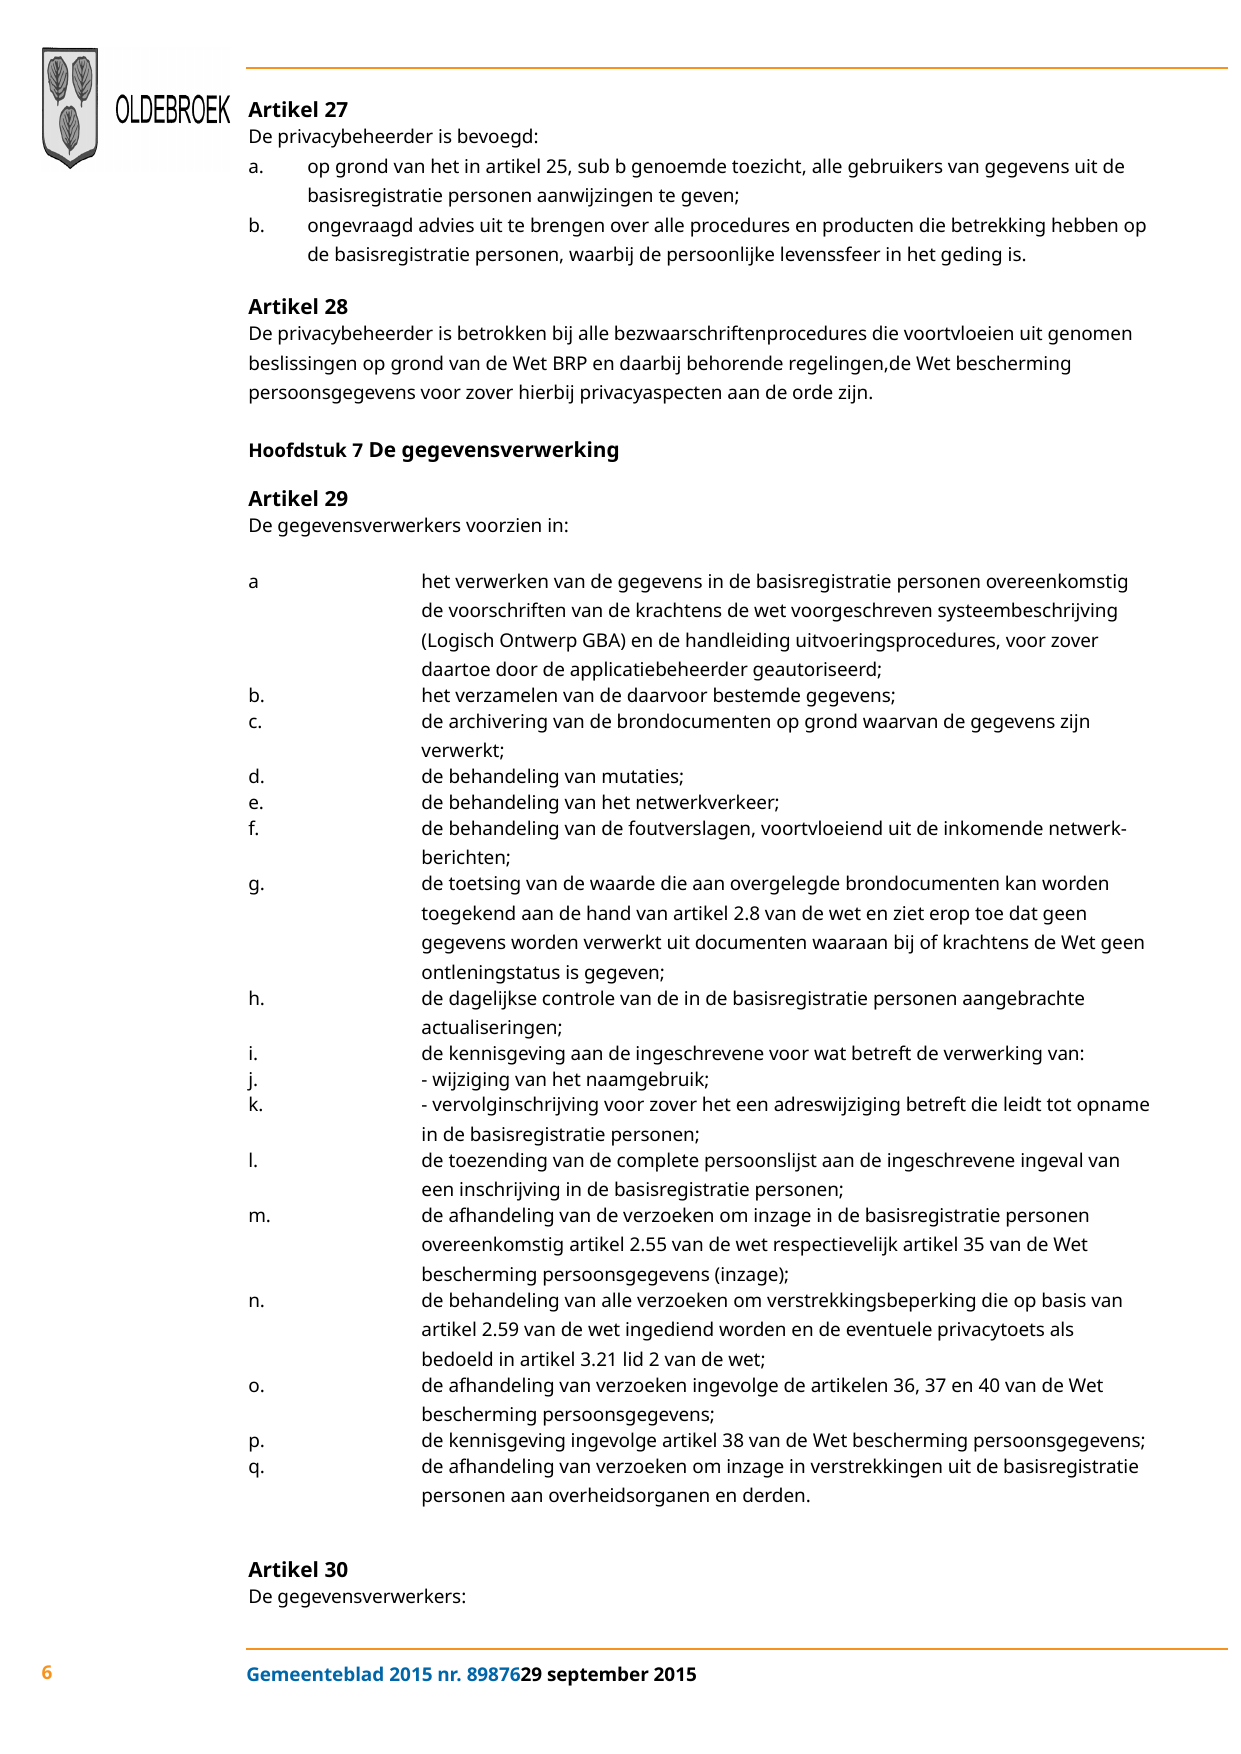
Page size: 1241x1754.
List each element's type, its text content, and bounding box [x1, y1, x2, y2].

table_cell de behandeling van mutaties; [421, 764, 1152, 789]
table_cell e. [248, 789, 421, 815]
table_cell f. [248, 815, 421, 870]
table_cell de archivering van de brondocumenten op grond waarvan de gegevens zijn verwerkt; [421, 708, 1152, 763]
table_cell de kennisgeving ingevolge artikel 38 van de Wet bescherming persoonsgegevens; [421, 1427, 1152, 1453]
table_cell de dagelijkse controle van de in de basisregistratie personen aangebrachte actualiseringen; [421, 985, 1152, 1040]
table_cell n. [248, 1287, 421, 1372]
table_cell g. [248, 870, 421, 985]
text Artikel 30 [248, 1555, 1152, 1583]
text Artikel 29 [248, 484, 1152, 513]
table_cell - wijziging van het naamgebruik; [421, 1066, 1152, 1091]
table_cell k. [248, 1091, 421, 1147]
list ongevraagd advies uit te brengen over alle procedures en producten die betrekking hebben op de basisregistratie personen, waarbij de persoonlijke levenssfeer in het geding is. [248, 212, 1152, 267]
table_cell de afhandeling van de verzoeken om inzage in de basisregistratie personen overeenkomstig artikel 2.55 van de wet respectievelijk artikel 35 van de Wet bescherming persoonsgegevens (inzage); [421, 1202, 1152, 1287]
list op grond van het in artikel 25, sub b genoemde toezicht, alle gebruikers van gegevens uit de basisregistratie personen aanwijzingen te geven; [248, 153, 1152, 208]
table_cell - vervolginschrijving voor zover het een adreswijziging betreft die leidt tot opname in de basisregistratie personen; [421, 1091, 1152, 1147]
text De gegevensverwerkers: [248, 1583, 1152, 1609]
table_cell d. [248, 764, 421, 789]
text Artikel 28 [248, 292, 1152, 320]
text Artikel 27 [248, 95, 1152, 123]
table_cell de afhandeling van verzoeken ingevolge de artikelen 36, 37 en 40 van de Wet bescherming persoonsgegevens; [421, 1372, 1152, 1427]
table_cell j. [248, 1066, 421, 1091]
table_cell de kennisgeving aan de ingeschrevene voor wat betreft de verwerking van: [421, 1040, 1152, 1066]
table_cell i. [248, 1040, 421, 1066]
table_cell p. [248, 1427, 421, 1453]
table_cell de behandeling van het netwerkverkeer; [421, 789, 1152, 815]
table_header het verwerken van de gegevens in de basisregistratie personen overeenkomstig de voorschriften van de krachtens de wet voorgeschreven systeembeschrijving (Logisch Ontwerp GBA) en de handleiding uitvoeringsprocedures, voor zover daartoe door de applicatiebeheerder geautoriseerd; [421, 568, 1152, 682]
table_cell o. [248, 1372, 421, 1427]
table_cell het verzamelen van de daarvoor bestemde gegevens; [421, 683, 1152, 708]
table_cell c. [248, 708, 421, 763]
text De privacybeheerder is bevoegd: [248, 123, 1152, 149]
table_header a [248, 568, 421, 682]
picture [41, 47, 231, 172]
text Hoofdstuk 7 De gegevensverwerking [248, 435, 1152, 463]
table_cell h. [248, 985, 421, 1040]
table_cell de behandeling van de foutverslagen, voortvloeiend uit de inkomende netwerk- berichten; [421, 815, 1152, 870]
table_cell de afhandeling van verzoeken om inzage in verstrekkingen uit de basisregistratie personen aan overheidsorganen en derden. [421, 1453, 1152, 1508]
table_cell de toetsing van de waarde die aan overgelegde brondocumenten kan worden toegekend aan de hand van artikel 2.8 van de wet en ziet erop toe dat geen gegevens worden verwerkt uit documenten waaraan bij of krachtens de Wet geen ontleningstatus is gegeven; [421, 870, 1152, 985]
text De gegevensverwerkers voorzien in: [248, 513, 1152, 538]
table_cell de toezending van de complete persoonslijst aan de ingeschrevene ingeval van een inschrijving in de basisregistratie personen; [421, 1147, 1152, 1202]
table_cell m. [248, 1202, 421, 1287]
table_cell de behandeling van alle verzoeken om verstrekkingsbeperking die op basis van artikel 2.59 van de wet ingediend worden en de eventuele privacytoets als bedoeld in artikel 3.21 lid 2 van de wet; [421, 1287, 1152, 1372]
table_cell b. [248, 683, 421, 708]
table_cell q. [248, 1453, 421, 1508]
table_cell l. [248, 1147, 421, 1202]
text De privacybeheerder is betrokken bij alle bezwaarschriftenprocedures die voortvloeien uit genomen beslissingen op grond van de Wet BRP en daarbij behorende regelingen,de Wet bescherming persoonsgegevens voor zover hierbij privacyaspecten aan de orde zijn. [248, 320, 1152, 405]
